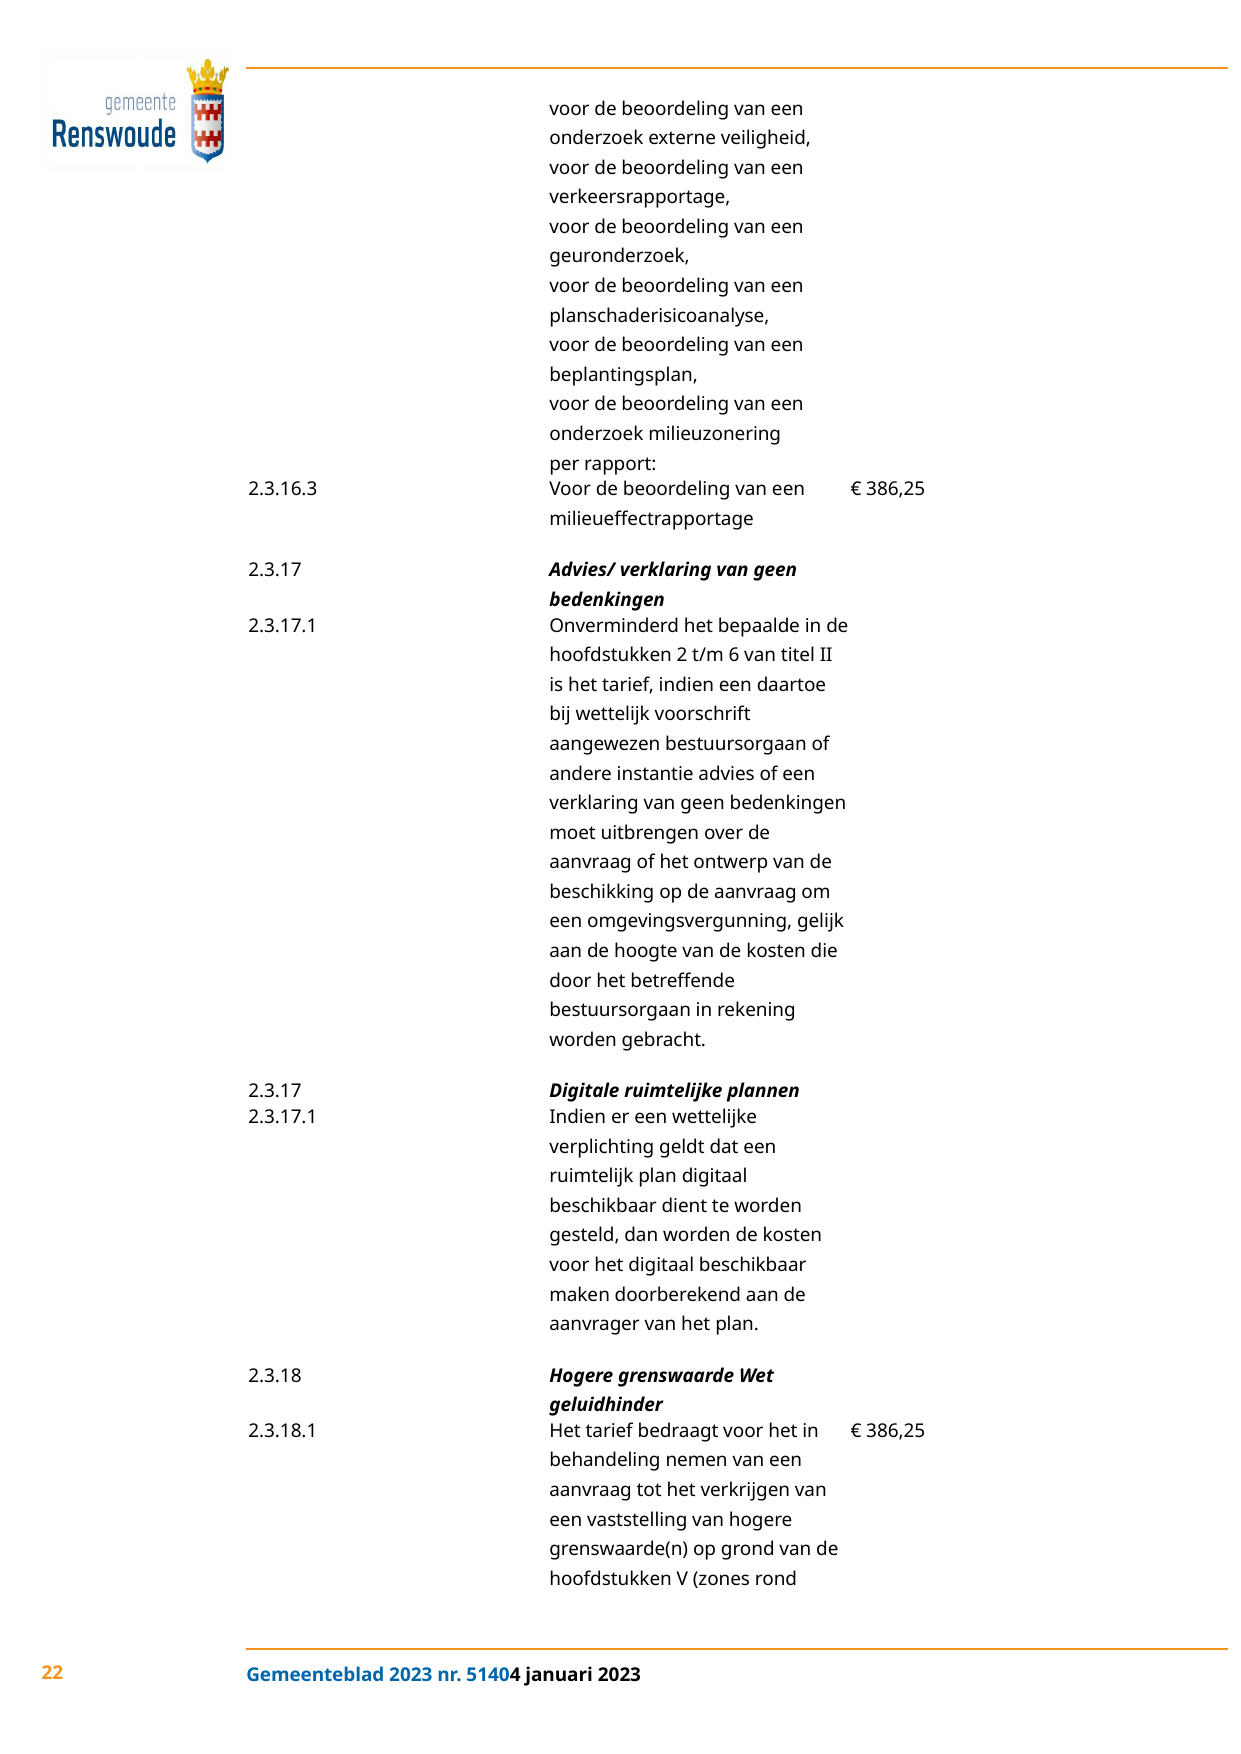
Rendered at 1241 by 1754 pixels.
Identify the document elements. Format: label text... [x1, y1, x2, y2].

table_cell [850, 557, 1152, 612]
table_cell 2.3.18 [248, 1362, 549, 1417]
table_cell [248, 1336, 549, 1362]
table_cell 2.3.17.1 [248, 612, 549, 1052]
table_cell [549, 531, 850, 557]
table_cell Indien er een wettelijke verplichting geldt dat een ruimtelijk plan digitaal beschikbaar dient te worden gesteld, dan worden de kosten voor het digitaal beschikbaar maken doorberekend aan de aanvrager van het plan. [549, 1103, 850, 1336]
table_cell 2.3.16.3 [248, 476, 549, 531]
picture [41, 47, 231, 172]
table_cell [549, 1052, 850, 1077]
table_cell [248, 531, 549, 557]
table_cell € 386,25 [850, 1417, 1152, 1591]
table_cell [850, 1052, 1152, 1077]
table_cell Het tarief bedraagt voor het in behandeling nemen van een aanvraag tot het verkrijgen van een vaststelling van hogere grenswaarde(n) op grond van de hoofdstukken V (zones rond [549, 1417, 850, 1591]
table_cell [549, 1336, 850, 1362]
table_cell [850, 1336, 1152, 1362]
table_cell 2.3.17 [248, 557, 549, 612]
table_cell [850, 612, 1152, 1052]
table_cell [850, 1103, 1152, 1336]
table_cell 2.3.17.1 [248, 1103, 549, 1336]
table_cell Hogere grenswaarde Wet geluidhinder [549, 1362, 850, 1417]
table_cell [248, 1052, 549, 1077]
table_cell Voor de beoordeling van een milieueffectrapportage [549, 476, 850, 531]
table_cell Onverminderd het bepaalde in de hoofdstukken 2 t/m 6 van titel II is het tarief, indien een daartoe bij wettelijk voorschrift aangewezen bestuursorgaan of andere instantie advies of een verklaring van geen bedenkingen moet uitbrengen over de aanvraag of het ontwerp van de beschikking op de aanvraag om een omgevingsvergunning, gelijk aan de hoogte van de kosten die door het betreffende bestuursorgaan in rekening worden gebracht. [549, 612, 850, 1052]
table_cell [850, 1078, 1152, 1103]
table_cell [850, 95, 1152, 476]
table_cell € 386,25 [850, 476, 1152, 531]
table_cell 2.3.17 [248, 1078, 549, 1103]
table_cell Advies/ verklaring van geen bedenkingen [549, 557, 850, 612]
table_cell 2.3.18.1 [248, 1417, 549, 1591]
table_cell Digitale ruimtelijke plannen [549, 1078, 850, 1103]
table_cell [850, 1362, 1152, 1417]
table_cell [850, 531, 1152, 557]
table_cell voor de beoordeling van een onderzoek externe veiligheid, voor de beoordeling van een verkeersrapportage, voor de beoordeling van een geuronderzoek, voor de beoordeling van een planschaderisicoanalyse, voor de beoordeling van een beplantingsplan, voor de beoordeling van een onderzoek milieuzonering per rapport: [549, 95, 850, 476]
table_cell [248, 95, 549, 476]
